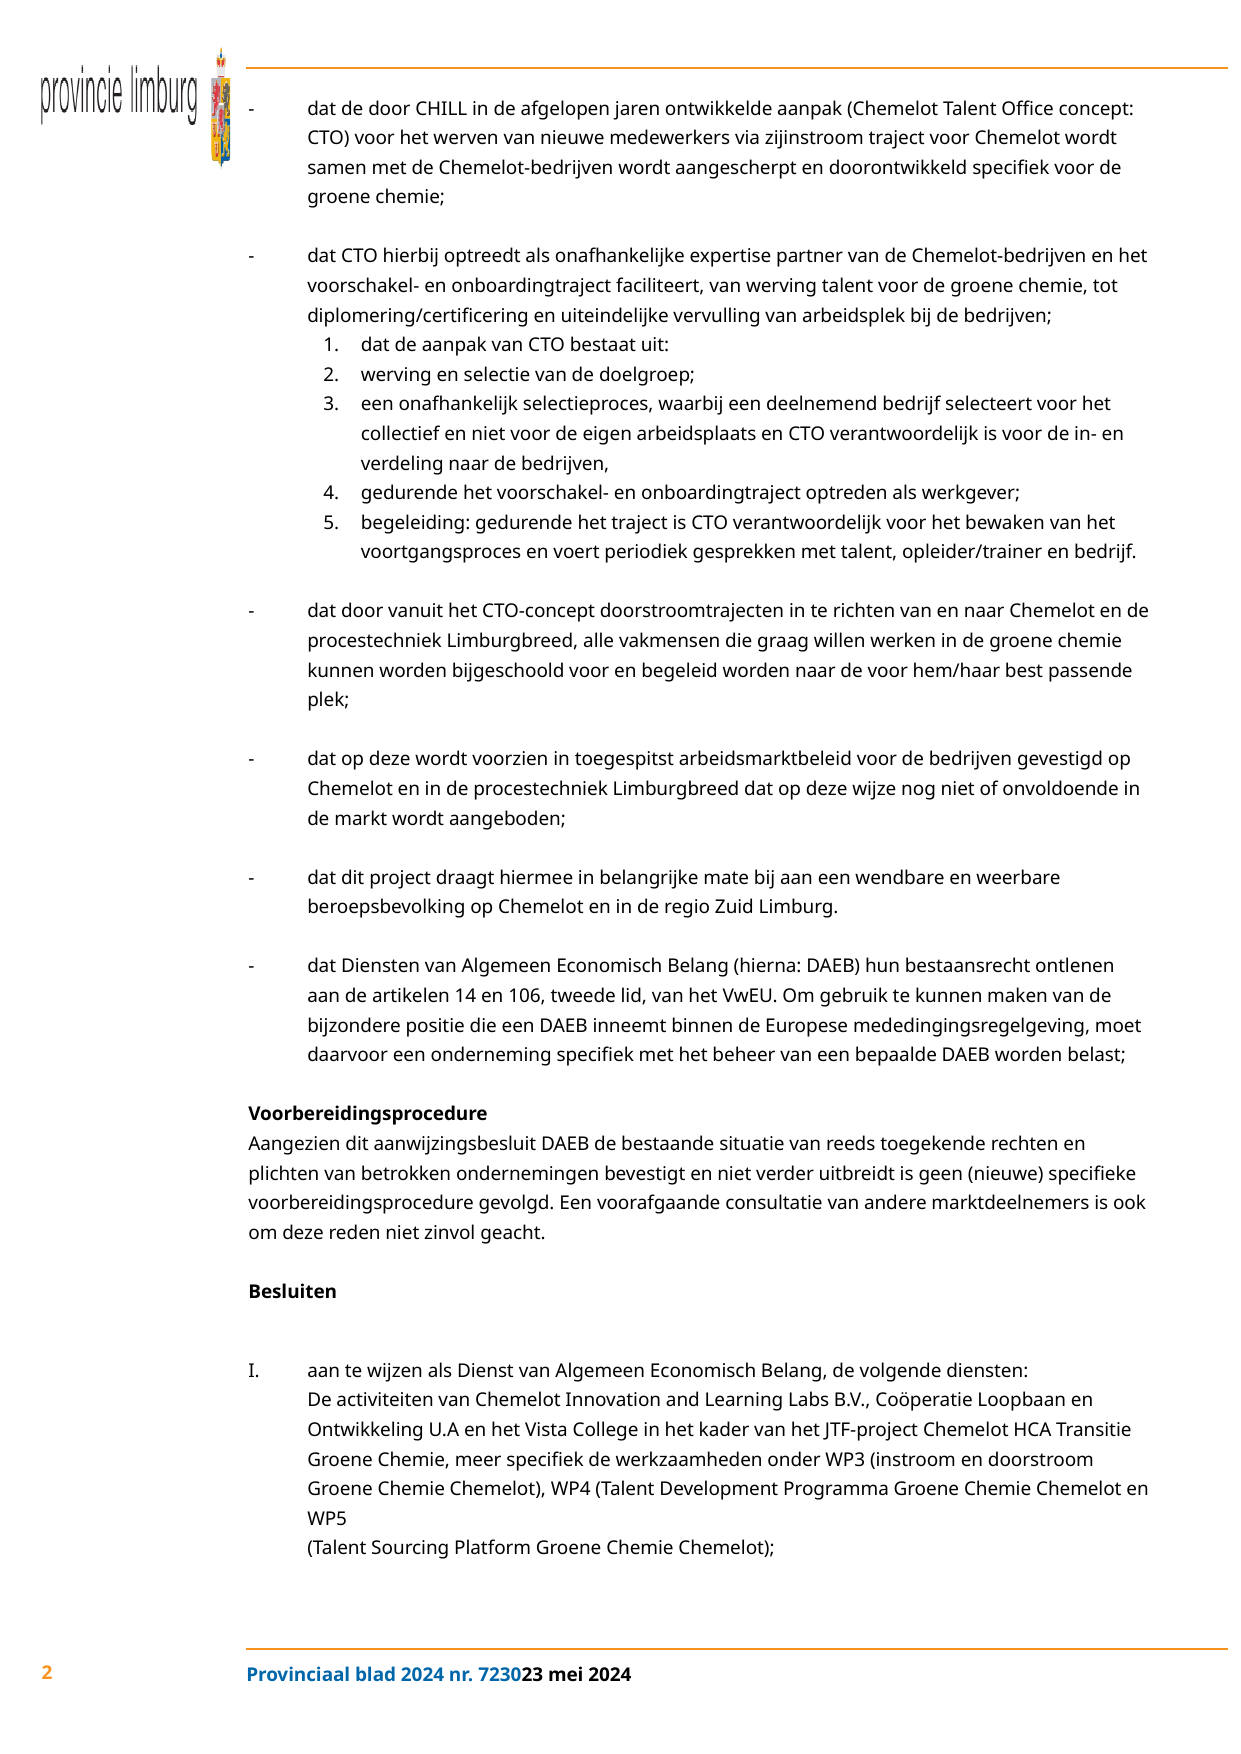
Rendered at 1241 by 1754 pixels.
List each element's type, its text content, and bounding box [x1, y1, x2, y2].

picture [41, 47, 231, 172]
list (Talent Sourcing Platform Groene Chemie Chemelot); [248, 1534, 1152, 1560]
list begeleiding: gedurende het traject is CTO verantwoordelijk voor het bewaken van het voortgangsproces en voert periodiek gesprekken met talent, opleider/trainer en bedrijf. [323, 509, 1152, 564]
text Besluiten [248, 1278, 1152, 1304]
list dat CTO hierbij optreedt als onafhankelijke expertise partner van de Chemelot-bedrijven en het voorschakel- en onboardingtraject faciliteert, van werving talent voor de groene chemie, tot diplomering/certificering en uiteindelijke vervulling van arbeidsplek bij de bedrijven; [248, 243, 1152, 328]
list dat dit project draagt hiermee in belangrijke mate bij aan een wendbare en weerbare beroepsbevolking op Chemelot en in de regio Zuid Limburg. [248, 864, 1152, 919]
list dat op deze wordt voorzien in toegespitst arbeidsmarktbeleid voor de bedrijven gevestigd op Chemelot en in de procestechniek Limburgbreed dat op deze wijze nog niet of onvoldoende in de markt wordt aangeboden; [248, 746, 1152, 831]
text Aangezien dit aanwijzingsbesluit DAEB de bestaande situatie van reeds toegekende rechten en plichten van betrokken ondernemingen bevestigt en niet verder uitbreidt is geen (nieuwe) specifieke voorbereidingsprocedure gevolgd. Een voorafgaande consultatie van andere marktdeelnemers is ook om deze reden niet zinvol geacht. [248, 1130, 1152, 1245]
list werving en selectie van de doelgroep; [323, 361, 1152, 387]
list dat de door CHILL in de afgelopen jaren ontwikkelde aanpak (Chemelot Talent Office concept: CTO) voor het werven van nieuwe medewerkers via zijinstroom traject voor Chemelot wordt samen met de Chemelot-bedrijven wordt aangescherpt en doorontwikkeld specifiek voor de groene chemie; [248, 95, 1152, 209]
list dat de aanpak van CTO bestaat uit: [323, 331, 1152, 357]
list aan te wijzen als Dienst van Algemeen Economisch Belang, de volgende diensten: [248, 1357, 1152, 1383]
list dat Diensten van Algemeen Economisch Belang (hierna: DAEB) hun bestaansrecht ontlenen aan de artikelen 14 en 106, tweede lid, van het VwEU. Om gebruik te kunnen maken van de bijzondere positie die een DAEB inneemt binnen de Europese mededingingsregelgeving, moet daarvoor een onderneming specifiek met het beheer van een bepaalde DAEB worden belast; [248, 953, 1152, 1067]
list dat door vanuit het CTO-concept doorstroomtrajecten in te richten van en naar Chemelot en de procestechniek Limburgbreed, alle vakmensen die graag willen werken in de groene chemie kunnen worden bijgeschoold voor en begeleid worden naar de voor hem/haar best passende plek; [248, 598, 1152, 712]
list Groene Chemie, meer specifiek de werkzaamheden onder WP3 (instroom en doorstroom Groene Chemie Chemelot), WP4 (Talent Development Programma Groene Chemie Chemelot en WP5 [248, 1446, 1152, 1531]
text Voorbereidingsprocedure [248, 1101, 1152, 1126]
list een onafhankelijk selectieproces, waarbij een deelnemend bedrijf selecteert voor het collectief en niet voor de eigen arbeidsplaats en CTO verantwoordelijk is voor de in- en verdeling naar de bedrijven, [323, 391, 1152, 476]
list De activiteiten van Chemelot Innovation and Learning Labs B.V., Coöperatie Loopbaan en Ontwikkeling U.A en het Vista College in het kader van het JTF-project Chemelot HCA Transitie [248, 1387, 1152, 1442]
list gedurende het voorschakel- en onboardingtraject optreden als werkgever; [323, 479, 1152, 505]
